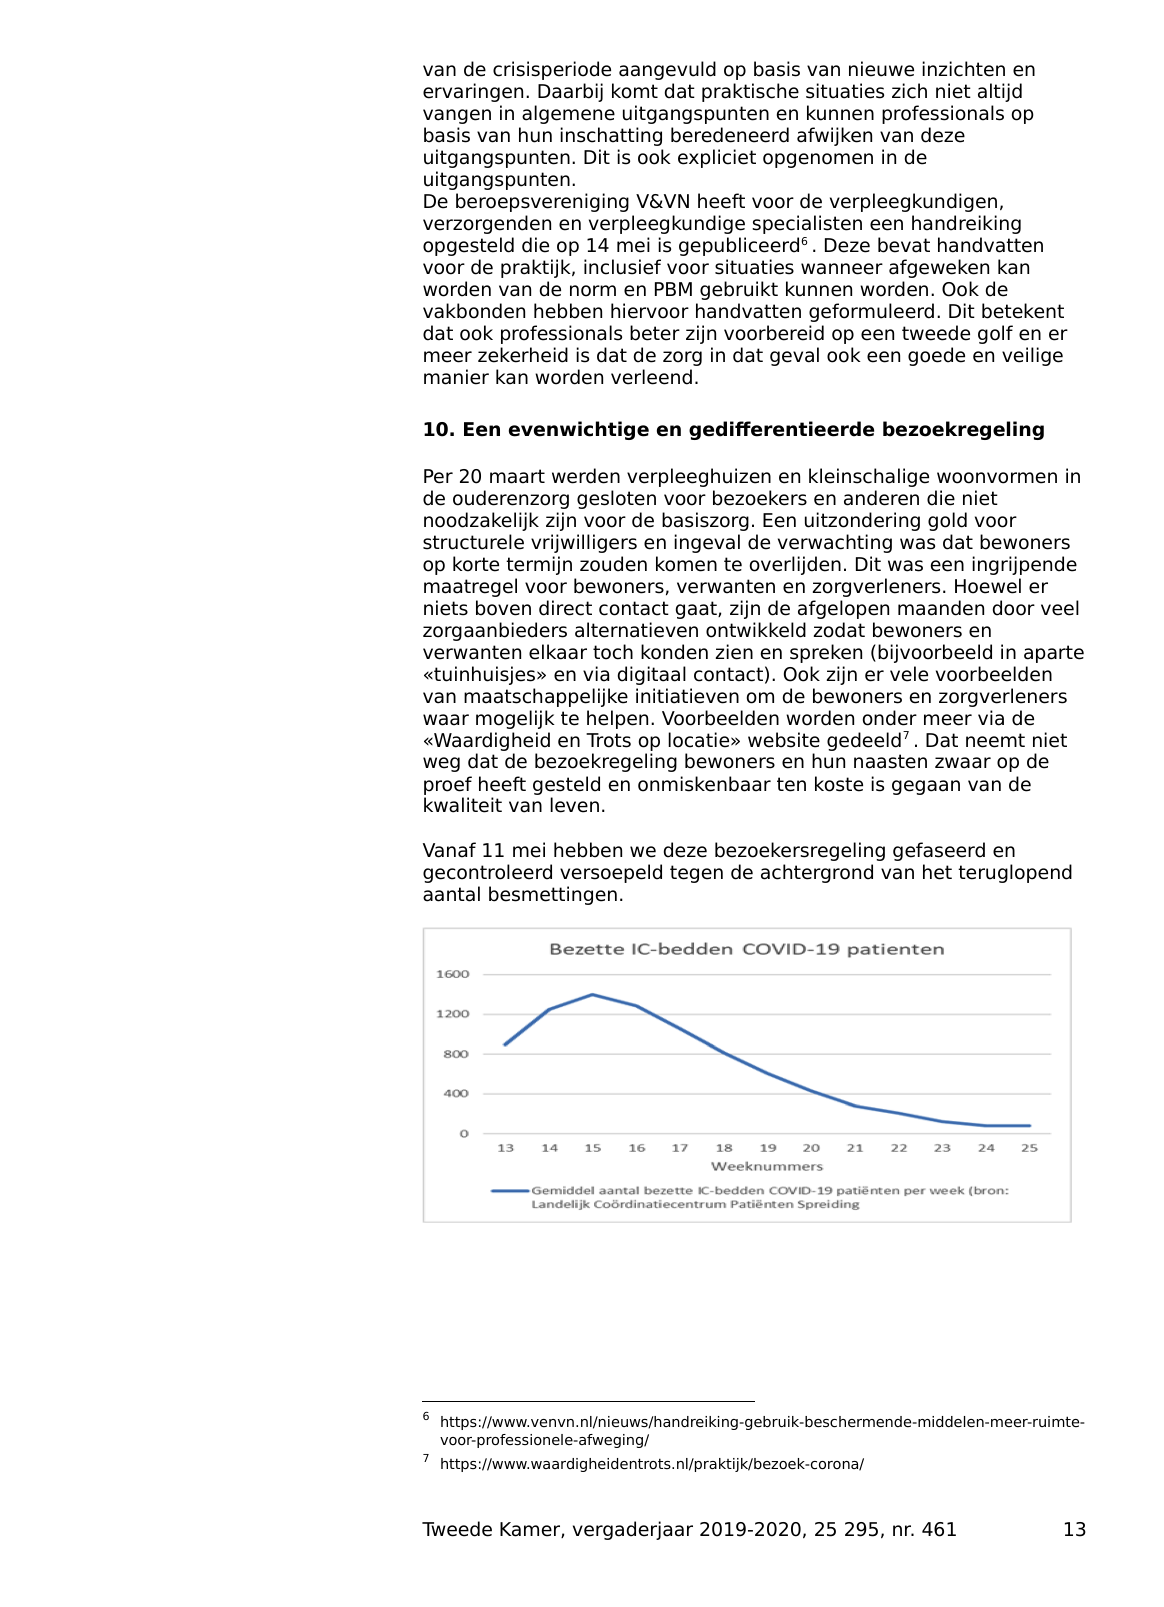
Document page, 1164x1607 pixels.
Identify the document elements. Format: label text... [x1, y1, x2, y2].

text https://www.waardigheidentrots.nl/praktijk/bezoek-corona/ [422, 1452, 1087, 1474]
text van de crisisperiode aangevuld op basis van nieuwe inzichten en ervaringen. Daarbij komt dat praktische situaties zich niet altijd vangen in algemene uitgangspunten en kunnen professionals op basis van hun inschatting beredeneerd afwijken van deze uitgangspunten. Dit is ook expliciet opgenomen in de uitgangspunten. [422, 59, 1087, 191]
text https://www.venvn.nl/nieuws/handreiking-gebruik-beschermende-middelen-meer-ruimte-voor-professionele-afweging/ [422, 1410, 1087, 1449]
text Vanaf 11 mei hebben we deze bezoekersregeling gefaseerd en gecontroleerd versoepeld tegen de achtergrond van het teruglopend aantal besmettingen. [422, 839, 1087, 906]
subtitle 10. Een evenwichtige en gedifferentieerde bezoekregeling [422, 419, 1087, 441]
picture [422, 927, 1072, 1223]
text De beroepsvereniging V&VN heeft voor de verpleegkundigen, verzorgenden en verpleegkundige specialisten een handreiking opgesteld die op 14 mei is gepubliceerd. Deze bevat handvatten voor de praktijk, inclusief voor situaties wanneer afgeweken kan worden van de norm en PBM gebruikt kunnen worden. Ook de vakbonden hebben hiervoor handvatten geformuleerd. Dit betekent dat ook professionals beter zijn voorbereid op een tweede golf en er meer zekerheid is dat de zorg in dat geval ook een goede en veilige manier kan worden verleend. [422, 191, 1087, 389]
text Per 20 maart werden verpleeghuizen en kleinschalige woonvormen in de ouderenzorg gesloten voor bezoekers en anderen die niet noodzakelijk zijn voor de basiszorg. Een uitzondering gold voor structurele vrijwilligers en ingeval de verwachting was dat bewoners op korte termijn zouden komen te overlijden. Dit was een ingrijpende maatregel voor bewoners, verwanten en zorgverleners. Hoewel er niets boven direct contact gaat, zijn de afgelopen maanden door veel zorgaanbieders alternatieven ontwikkeld zodat bewoners en verwanten elkaar toch konden zien en spreken (bijvoorbeeld in aparte «tuinhuisjes» en via digitaal contact). Ook zijn er vele voorbeelden van maatschappelijke initiatieven om de bewoners en zorgverleners waar mogelijk te helpen. Voorbeelden worden onder meer via de «Waardigheid en Trots op locatie» website gedeeld. Dat neemt niet weg dat de bezoekregeling bewoners en hun naasten zwaar op de proef heeft gesteld en onmiskenbaar ten koste is gegaan van de kwaliteit van leven. [422, 466, 1087, 817]
